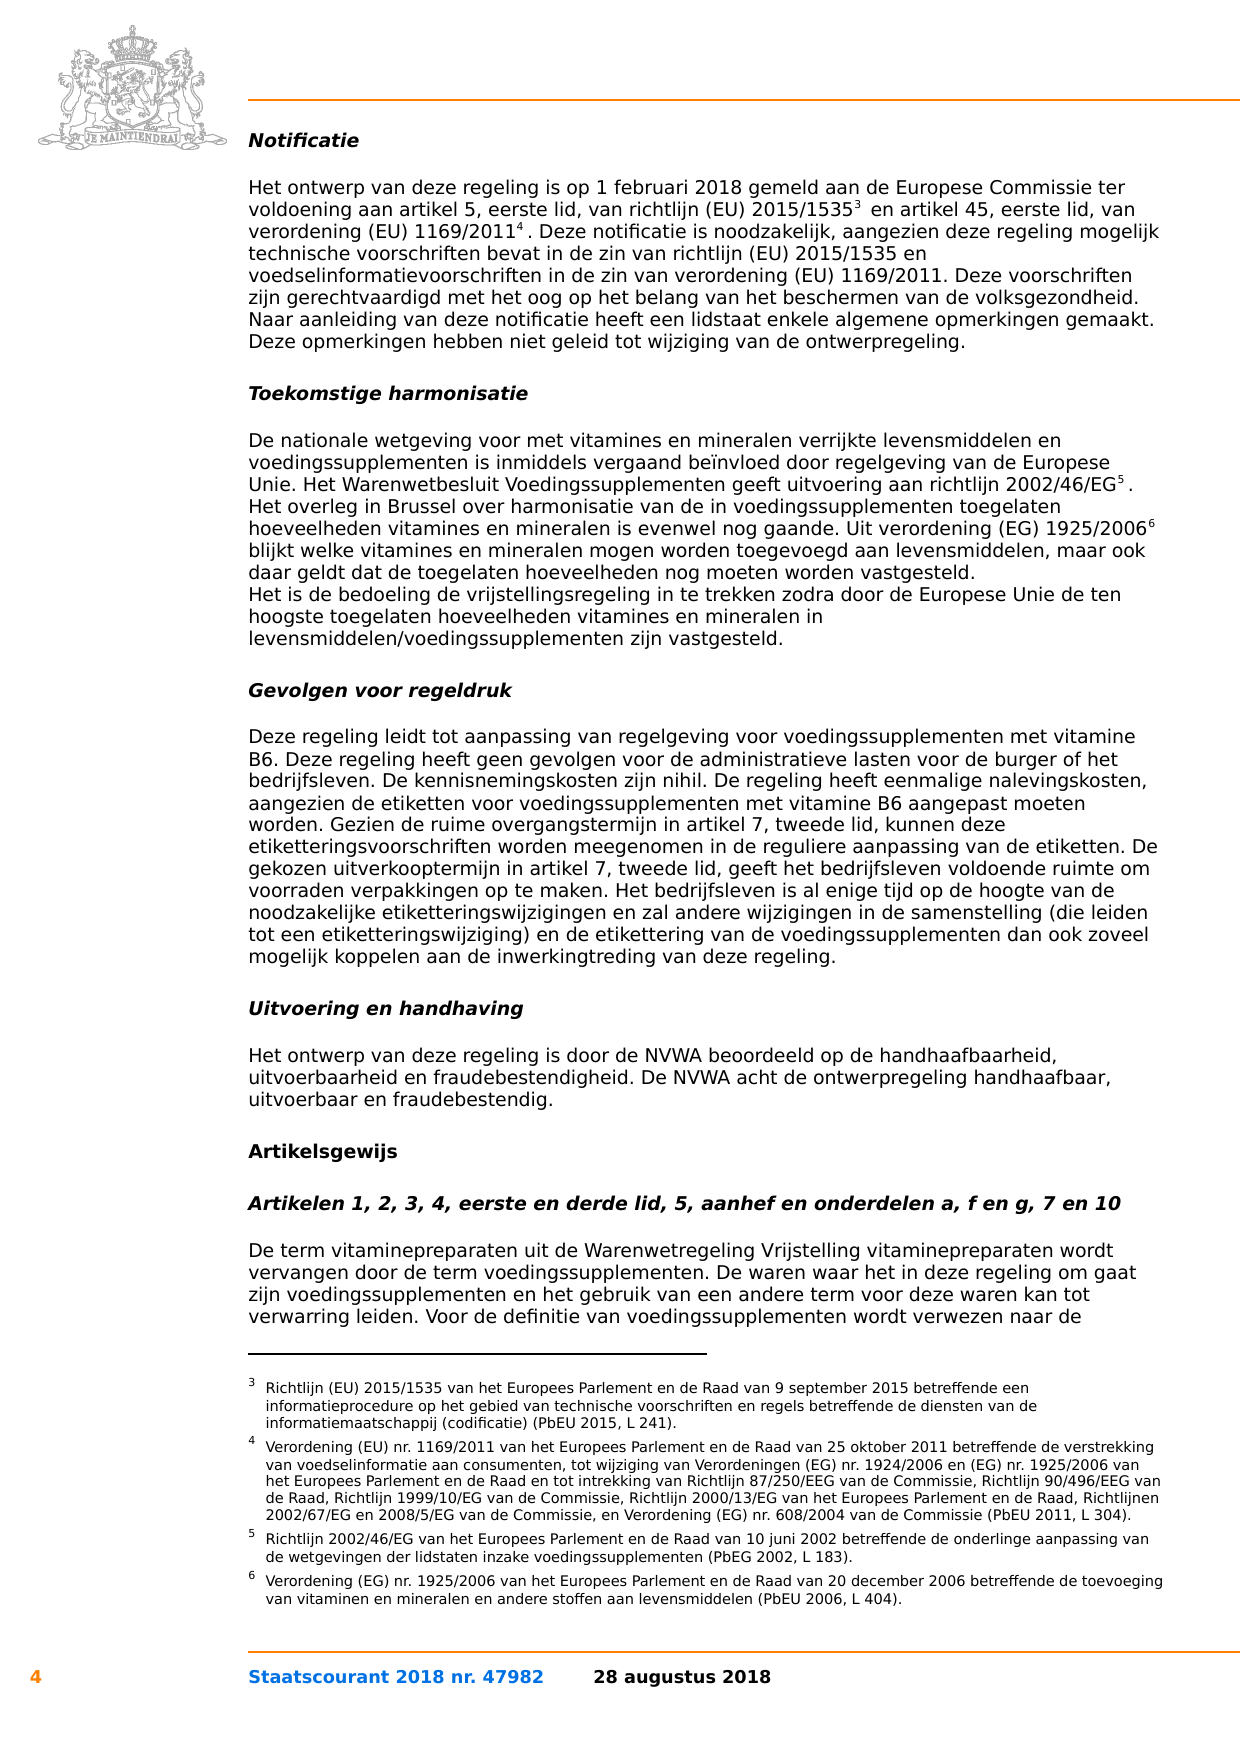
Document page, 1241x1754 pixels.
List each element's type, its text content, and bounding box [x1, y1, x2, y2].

text Deze regeling leidt tot aanpassing van regelgeving voor voedingssupplementen met vitamine B6. Deze regeling heeft geen gevolgen voor de administratieve lasten voor de burger of het bedrijfsleven. De kennisnemingskosten zijn nihil. De regeling heeft eenmalige nalevingskosten, aangezien de etiketten voor voedingssupplementen met vitamine B6 aangepast moeten worden. Gezien de ruime overgangstermijn in artikel 7, tweede lid, kunnen deze etiketteringsvoorschriften worden meegenomen in de reguliere aanpassing van de etiketten. De gekozen uitverkooptermijn in artikel 7, tweede lid, geeft het bedrijfsleven voldoende ruimte om voorraden verpakkingen op te maken. Het bedrijfsleven is al enige tijd op de hoogte van de noodzakelijke etiketteringswijzigingen en zal andere wijzigingen in de samenstelling (die leiden tot een etiketteringswijziging) en de etikettering van de voedingssupplementen dan ook zoveel mogelijk koppelen aan de inwerkingtreding van deze regeling. [248, 726, 1163, 968]
text De nationale wetgeving voor met vitamines en mineralen verrijkte levensmiddelen en voedingssupplementen is inmiddels vergaand beïnvloed door regelgeving van de Europese Unie. Het Warenwetbesluit Voedingssupplementen geeft uitvoering aan richtlijn 2002/46/EG. Het overleg in Brussel over harmonisatie van de in voedingssupplementen toegelaten hoeveelheden vitamines en mineralen is evenwel nog gaande. Uit verordening (EG) 1925/2006 blijkt welke vitamines en mineralen mogen worden toegevoegd aan levensmiddelen, maar ook daar geldt dat de toegelaten hoeveelheden nog moeten worden vastgesteld. [248, 430, 1163, 583]
text Het is de bedoeling de vrijstellingsregeling in te trekken zodra door de Europese Unie de ten hoogste toegelaten hoeveelheden vitamines en mineralen in levensmiddelen/voedingssupplementen zijn vastgesteld. [248, 583, 1163, 649]
text Verordening (EU) nr. 1169/2011 van het Europees Parlement en de Raad van 25 oktober 2011 betreffende de verstrekking van voedselinformatie aan consumenten, tot wijziging van Verordeningen (EG) nr. 1924/2006 en (EG) nr. 1925/2006 van het Europees Parlement en de Raad en tot intrekking van Richtlijn 87/250/EEG van de Commissie, Richtlijn 90/496/EEG van de Raad, Richtlijn 1999/10/EG van de Commissie, Richtlijn 2000/13/EG van het Europees Parlement en de Raad, Richtlijnen 2002/67/EG en 2008/5/EG van de Commissie, en Verordening (EG) nr. 608/2004 van de Commissie (PbEU 2011, L 304). [248, 1434, 1163, 1524]
subtitle Toekomstige harmonisatie [248, 383, 1163, 405]
subtitle Uitvoering en handhaving [248, 998, 1163, 1020]
text Verordening (EG) nr. 1925/2006 van het Europees Parlement en de Raad van 20 december 2006 betreffende de toevoeging van vitaminen en mineralen en andere stoffen aan levensmiddelen (PbEU 2006, L 404). [248, 1569, 1163, 1608]
picture [38, 25, 227, 150]
text Het ontwerp van deze regeling is door de NVWA beoordeeld op de handhaafbaarheid, uitvoerbaarheid en fraudebestendigheid. De NVWA acht de ontwerpregeling handhaafbaar, uitvoerbaar en fraudebestendig. [248, 1045, 1163, 1111]
subtitle Gevolgen voor regeldruk [248, 679, 1163, 701]
subtitle Notificatie [248, 130, 1163, 152]
subtitle Artikelen 1, 2, 3, 4, eerste en derde lid, 5, aanhef en onderdelen a, f en g, 7 en 10 [248, 1193, 1163, 1215]
text Het ontwerp van deze regeling is op 1 februari 2018 gemeld aan de Europese Commissie ter voldoening aan artikel 5, eerste lid, van richtlijn (EU) 2015/1535 en artikel 45, eerste lid, van verordening (EU) 1169/2011. Deze notificatie is noodzakelijk, aangezien deze regeling mogelijk technische voorschriften bevat in de zin van richtlijn (EU) 2015/1535 en voedselinformatievoorschriften in de zin van verordening (EU) 1169/2011. Deze voorschriften zijn gerechtvaardigd met het oog op het belang van het beschermen van de volksgezondheid. Naar aanleiding van deze notificatie heeft een lidstaat enkele algemene opmerkingen gemaakt. Deze opmerkingen hebben niet geleid tot wijziging van de ontwerpregeling. [248, 177, 1163, 353]
text Richtlijn (EU) 2015/1535 van het Europees Parlement en de Raad van 9 september 2015 betreffende een informatieprocedure op het gebied van technische voorschriften en regels betreffende de diensten van de informatiemaatschappij (codificatie) (PbEU 2015, L 241). [248, 1376, 1163, 1432]
text De term vitaminepreparaten uit de Warenwetregeling Vrijstelling vitaminepreparaten wordt vervangen door de term voedingssupplementen. De waren waar het in deze regeling om gaat zijn voedingssupplementen en het gebruik van een andere term voor deze waren kan tot verwarring leiden. Voor de definitie van voedingssupplementen wordt verwezen naar de [248, 1240, 1163, 1328]
subtitle Artikelsgewijs [248, 1141, 1163, 1163]
text Richtlijn 2002/46/EG van het Europees Parlement en de Raad van 10 juni 2002 betreffende de onderlinge aanpassing van de wetgevingen der lidstaten inzake voedingssupplementen (PbEG 2002, L 183). [248, 1527, 1163, 1566]
